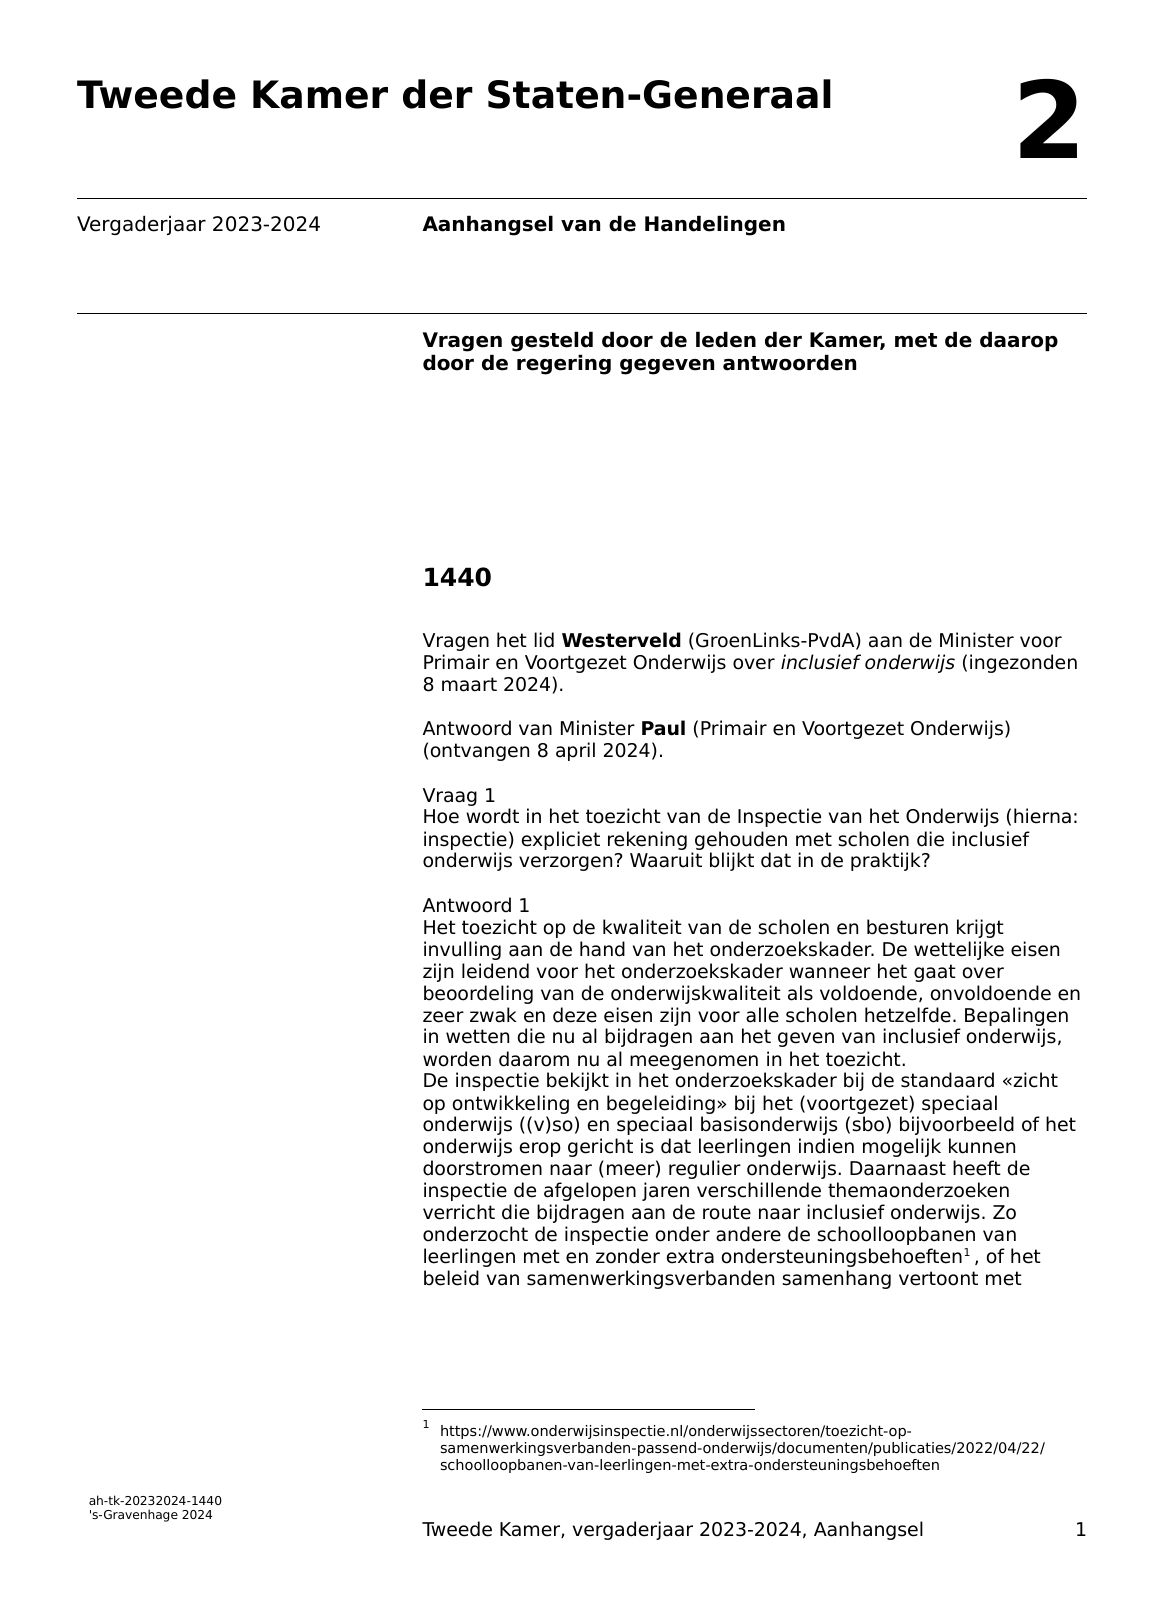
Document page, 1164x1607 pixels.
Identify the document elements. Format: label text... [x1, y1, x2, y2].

table_cell Vragen gesteld door de leden der Kamer, met de daarop door de regering gegeven antwoorden [422, 314, 1087, 375]
text Hoe wordt in het toezicht van de Inspectie van het Onderwijs (hierna: inspectie) expliciet rekening gehouden met scholen die inclusief onderwijs verzorgen? Waaruit blijkt dat in de praktijk? [422, 806, 1087, 872]
table_cell Aanhangsel van de Handelingen [422, 199, 1087, 313]
text Vraag 1 [422, 784, 1087, 806]
text Vragen het lid Westerveld (GroenLinks-PvdA) aan de Minister voor Primair en Voortgezet Onderwijs over inclusief onderwijs (ingezonden 8 maart 2024). [422, 630, 1087, 696]
text ah-tk-20232024-1440 [88, 1494, 323, 1508]
text 's-Gravenhage 2024 [88, 1508, 323, 1522]
table_cell [77, 314, 422, 375]
text De inspectie bekijkt in het onderzoekskader bij de standaard «zicht op ontwikkeling en begeleiding» bij het (voortgezet) speciaal onderwijs ((v)so) en speciaal basisonderwijs (sbo) bijvoorbeeld of het onderwijs erop gericht is dat leerlingen indien mogelijk kunnen doorstromen naar (meer) regulier onderwijs. Daarnaast heeft de inspectie de afgelopen jaren verschillende themaonderzoeken verricht die bijdragen aan de route naar inclusief onderwijs. Zo onderzocht de inspectie onder andere de schoolloopbanen van leerlingen met en zonder extra ondersteuningsbehoeften, of het beleid van samenwerkingsverbanden samenhang vertoont met [422, 1070, 1087, 1312]
text Antwoord 1 [422, 894, 1087, 917]
text Antwoord van Minister Paul (Primair en Voortgezet Onderwijs) (ontvangen 8 april 2024). [422, 718, 1087, 762]
text 1440 [422, 563, 1087, 592]
table_header 2 [886, 59, 1087, 198]
table_cell Vergaderjaar 2023-2024 [77, 199, 422, 313]
table_header Tweede Kamer der Staten-Generaal [77, 59, 886, 198]
text Het toezicht op de kwaliteit van de scholen en besturen krijgt invulling aan de hand van het onderzoekskader. De wettelijke eisen zijn leidend voor het onderzoekskader wanneer het gaat over beoordeling van de onderwijskwaliteit als voldoende, onvoldoende en zeer zwak en deze eisen zijn voor alle scholen hetzelfde. Bepalingen in wetten die nu al bijdragen aan het geven van inclusief onderwijs, worden daarom nu al meegenomen in het toezicht. [422, 917, 1087, 1070]
text https://www.onderwijsinspectie.nl/onderwijssectoren/toezicht-op-samenwerkingsverbanden-passend-onderwijs/documenten/publicaties/2022/04/22/schoolloopbanen-van-leerlingen-met-extra-ondersteuningsbehoeften [422, 1418, 1087, 1474]
